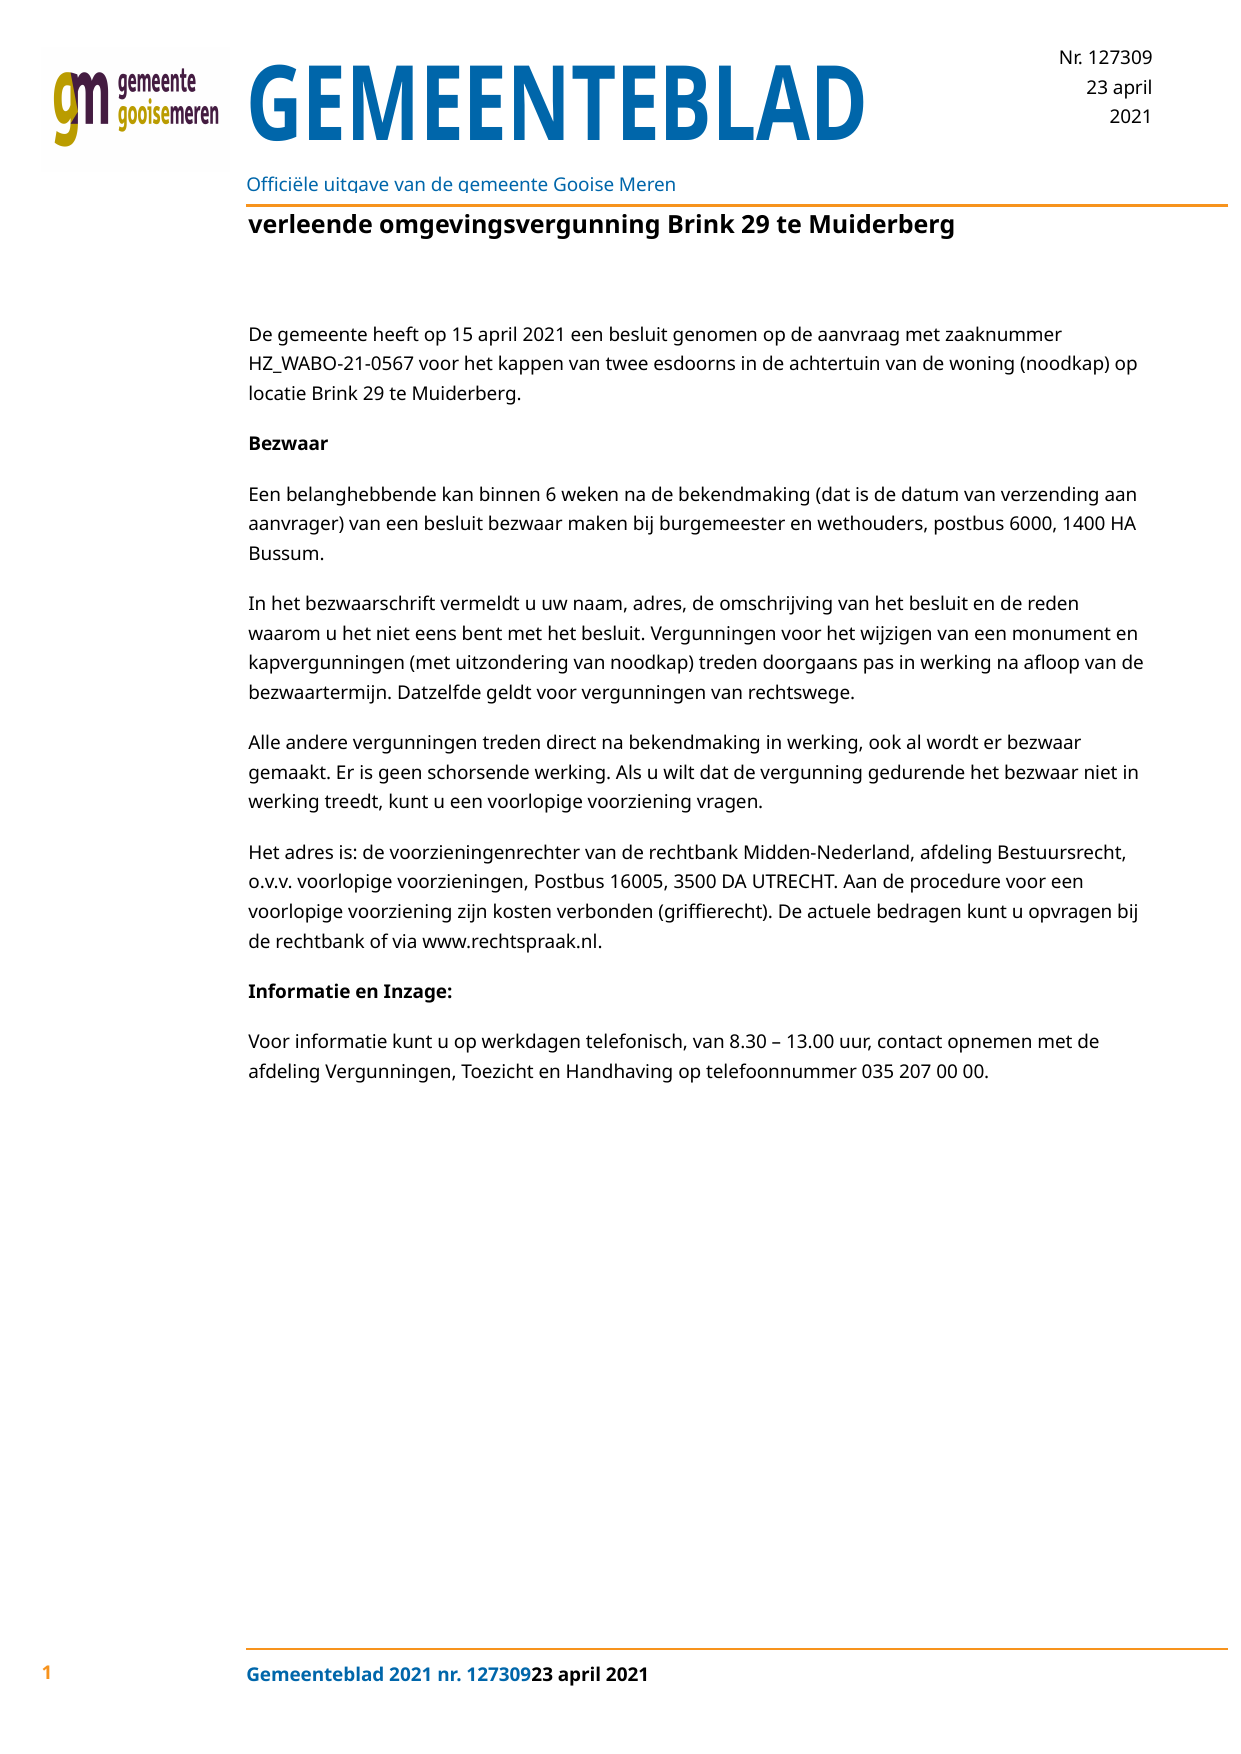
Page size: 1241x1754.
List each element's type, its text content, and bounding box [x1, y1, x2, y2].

text Informatie en Inzage: [248, 978, 1152, 1004]
text verleende omgevingsvergunning Brink 29 te Muiderberg [248, 207, 1152, 241]
text Voor informatie kunt u op werkdagen telefonisch, van 8.30 – 13.00 uur, contact opnemen met de afdeling Vergunningen, Toezicht en Handhaving op telefoonnummer 035 207 00 00. [248, 1029, 1152, 1084]
text Alle andere vergunningen treden direct na bekendmaking in werking, ook al wordt er bezwaar gemaakt. Er is geen schorsende werking. Als u wilt dat de vergunning gedurende het bezwaar niet in werking treedt, kunt u een voorlopige voorziening vragen. [248, 729, 1152, 814]
text Het adres is: de voorzieningenrechter van de rechtbank Midden-Nederland, afdeling Bestuursrecht, o.v.v. voorlopige voorzieningen, Postbus 16005, 3500 DA UTRECHT. Aan de procedure voor een voorlopige voorziening zijn kosten verbonden (griffierecht). De actuele bedragen kunt u opvragen bij de rechtbank of via www.rechtspraak.nl. [248, 839, 1152, 953]
text Een belanghebbende kan binnen 6 weken na de bekendmaking (dat is de datum van verzending aan aanvrager) van een besluit bezwaar maken bij burgemeester en wethouders, postbus 6000, 1400 HA Bussum. [248, 481, 1152, 566]
picture [41, 47, 231, 172]
text De gemeente heeft op 15 april 2021 een besluit genomen op de aanvraag met zaaknummer HZ_WABO-21-0567 voor het kappen van twee esdoorns in de achtertuin van de woning (noodkap) op locatie Brink 29 te Muiderberg. [248, 321, 1152, 406]
text Bezwaar [248, 430, 1152, 456]
text In het bezwaarschrift vermeldt u uw naam, adres, de omschrijving van het besluit en de reden waarom u het niet eens bent met het besluit. Vergunningen voor het wijzigen van een monument en kapvergunningen (met uitzondering van noodkap) treden doorgaans pas in werking na afloop van de bezwaartermijn. Datzelfde geldt voor vergunningen van rechtswege. [248, 590, 1152, 705]
